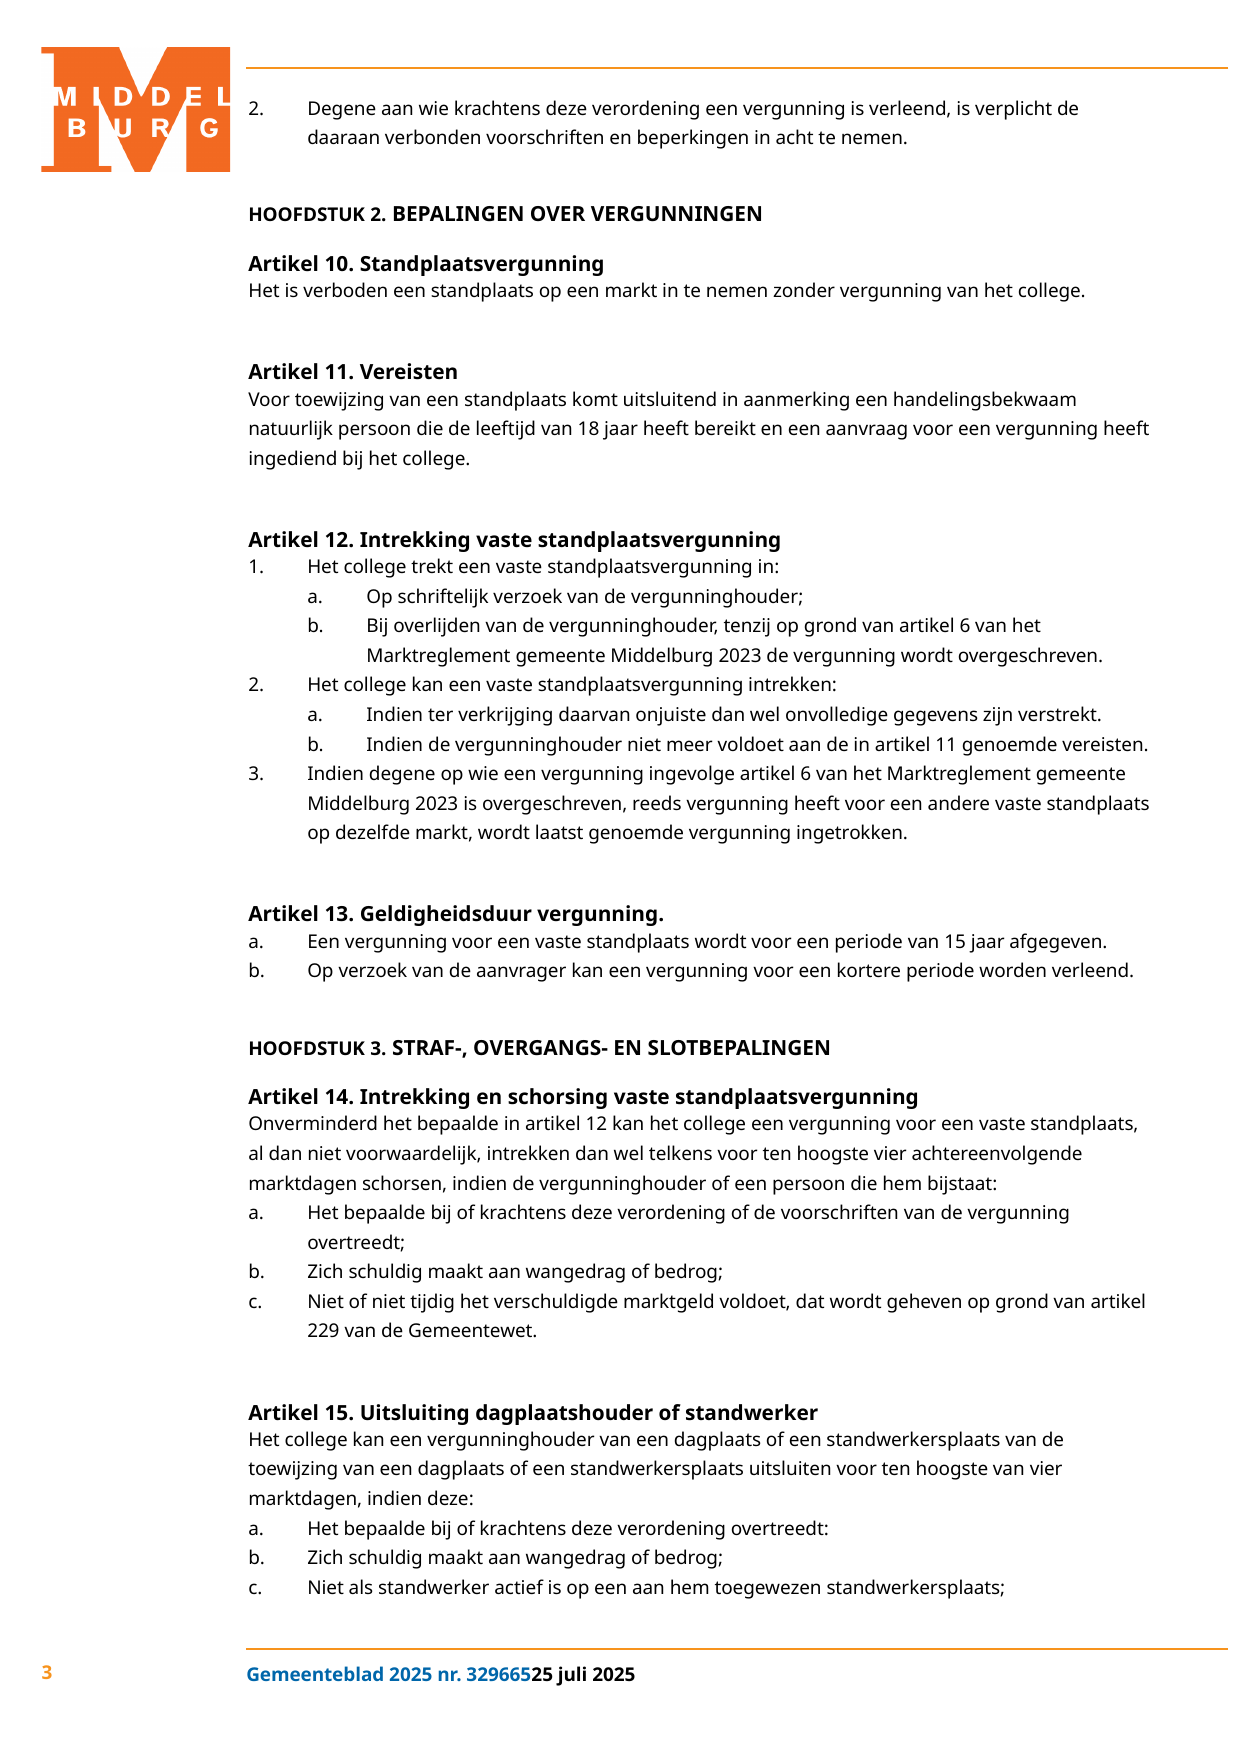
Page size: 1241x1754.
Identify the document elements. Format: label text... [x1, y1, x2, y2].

text Artikel 15. Uitsluiting dagplaatshouder of standwerker [248, 1398, 1152, 1426]
list Bij overlijden van de vergunninghouder, tenzij op grond van artikel 6 van het Marktreglement gemeente Middelburg 2023 de vergunning wordt overgeschreven. [307, 612, 1152, 668]
list Degene aan wie krachtens deze verordening een vergunning is verleend, is verplicht de daaraan verbonden voorschriften en beperkingen in acht te nemen. [248, 95, 1152, 150]
picture [41, 47, 231, 172]
list Het bepaalde bij of krachtens deze verordening of de voorschriften van de vergunning overtreedt; [248, 1199, 1152, 1254]
text HOOFDSTUK 2. BEPALINGEN OVER VERGUNNINGEN [248, 199, 1152, 228]
list Niet of niet tijdig het verschuldigde marktgeld voldoet, dat wordt geheven op grond van artikel 229 van de Gemeentewet. [248, 1288, 1152, 1343]
list Zich schuldig maakt aan wangedrag of bedrog; [248, 1544, 1152, 1570]
text Het is verboden een standplaats op een markt in te nemen zonder vergunning van het college. [248, 277, 1152, 303]
text Artikel 12. Intrekking vaste standplaatsvergunning [248, 525, 1152, 553]
text Voor toewijzing van een standplaats komt uitsluitend in aanmerking een handelingsbekwaam natuurlijk persoon die de leeftijd van 18 jaar heeft bereikt en een aanvraag voor een vergunning heeft ingediend bij het college. [248, 386, 1152, 471]
text Artikel 11. Vereisten [248, 357, 1152, 386]
list Niet als standwerker actief is op een aan hem toegewezen standwerkersplaats; [248, 1574, 1152, 1600]
list Indien de vergunninghouder niet meer voldoet aan de in artikel 11 genoemde vereisten. [307, 731, 1152, 757]
text HOOFDSTUK 3. STRAF-, OVERGANGS- EN SLOTBEPALINGEN [248, 1033, 1152, 1061]
list Het college trekt een vaste standplaatsvergunning in: [248, 553, 1152, 579]
list Een vergunning voor een vaste standplaats wordt voor een periode van 15 jaar afgegeven. [248, 928, 1152, 954]
text Artikel 13. Geldigheidsduur vergunning. [248, 899, 1152, 928]
list Indien ter verkrijging daarvan onjuiste dan wel onvolledige gegevens zijn verstrekt. [307, 701, 1152, 727]
list Zich schuldig maakt aan wangedrag of bedrog; [248, 1258, 1152, 1284]
text Artikel 14. Intrekking en schorsing vaste standplaatsvergunning [248, 1082, 1152, 1111]
list Op verzoek van de aanvrager kan een vergunning voor een kortere periode worden verleend. [248, 958, 1152, 983]
list Het college kan een vaste standplaatsvergunning intrekken: [248, 672, 1152, 697]
list Het bepaalde bij of krachtens deze verordening overtreedt: [248, 1515, 1152, 1541]
list Indien degene op wie een vergunning ingevolge artikel 6 van het Marktreglement gemeente Middelburg 2023 is overgeschreven, reeds vergunning heeft voor een andere vaste standplaats op dezelfde markt, wordt laatst genoemde vergunning ingetrokken. [248, 760, 1152, 845]
text Onverminderd het bepaalde in artikel 12 kan het college een vergunning voor een vaste standplaats, al dan niet voorwaardelijk, intrekken dan wel telkens voor ten hoogste vier achtereenvolgende marktdagen schorsen, indien de vergunninghouder of een persoon die hem bijstaat: [248, 1111, 1152, 1195]
list Op schriftelijk verzoek van de vergunninghouder; [307, 583, 1152, 609]
text Artikel 10. Standplaatsvergunning [248, 249, 1152, 277]
text Het college kan een vergunninghouder van een dagplaats of een standwerkersplaats van de toewijzing van een dagplaats of een standwerkersplaats uitsluiten voor ten hoogste van vier marktdagen, indien deze: [248, 1426, 1152, 1511]
